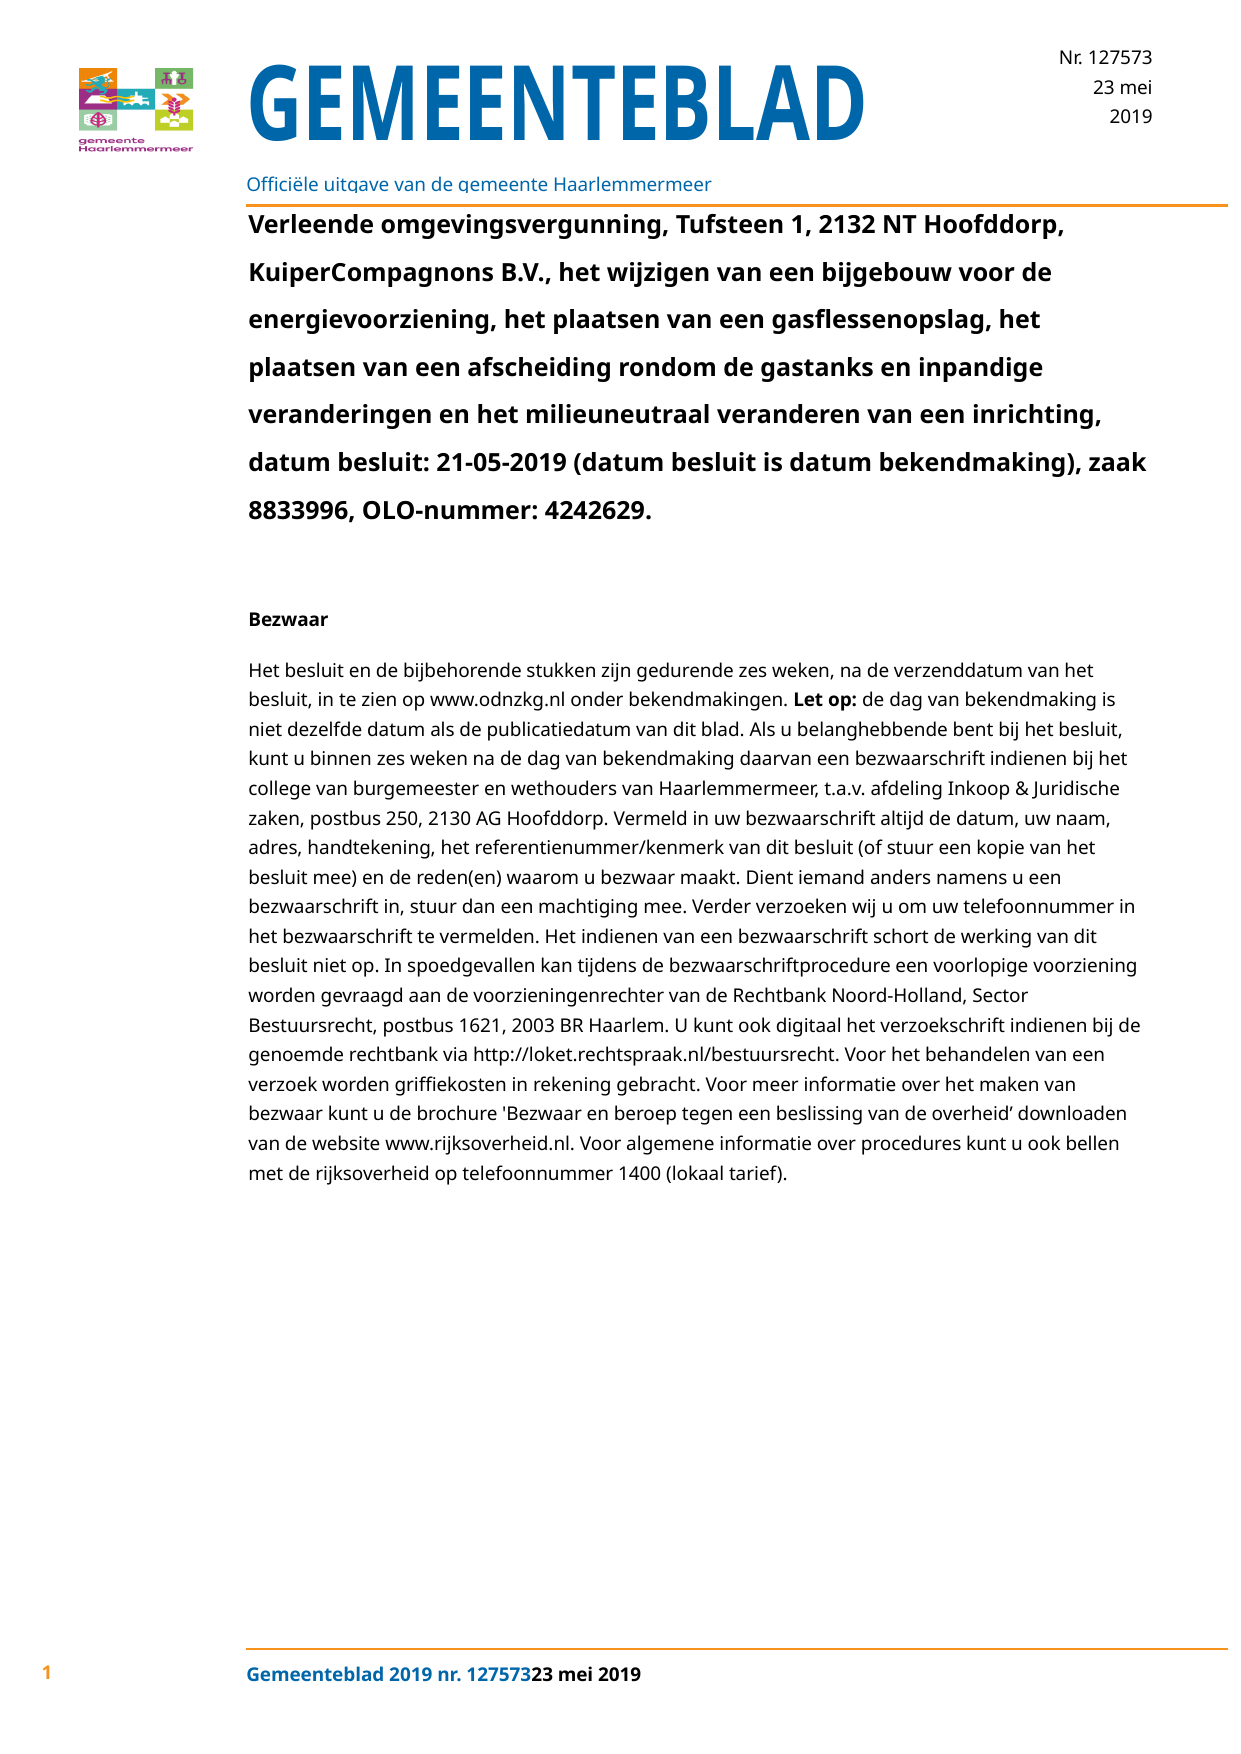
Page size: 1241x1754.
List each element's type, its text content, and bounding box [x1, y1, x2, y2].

text Bezwaar [248, 606, 1152, 632]
picture [41, 47, 231, 172]
text Het besluit en de bijbehorende stukken zijn gedurende zes weken, na de verzenddatum van het besluit, in te zien op www.odnzkg.nl onder bekendmakingen. Let op: de dag van bekendmaking is niet dezelfde datum als de publicatiedatum van dit blad. Als u belanghebbende bent bij het besluit, kunt u binnen zes weken na de dag van bekendmaking daarvan een bezwaarschrift indienen bij het college van burgemeester en wethouders van Haarlemmermeer, t.a.v. afdeling Inkoop & Juridische zaken, postbus 250, 2130 AG Hoofddorp. Vermeld in uw bezwaarschrift altijd de datum, uw naam, adres, handtekening, het referentienummer/kenmerk van dit besluit (of stuur een kopie van het besluit mee) en de reden(en) waarom u bezwaar maakt. Dient iemand anders namens u een bezwaarschrift in, stuur dan een machtiging mee. Verder verzoeken wij u om uw telefoonnummer in het bezwaarschrift te vermelden. Het indienen van een bezwaarschrift schort de werking van dit besluit niet op. In spoedgevallen kan tijdens de bezwaarschriftprocedure een voorlopige voorziening worden gevraagd aan de voorzieningenrechter van de Rechtbank Noord-Holland, Sector Bestuursrecht, postbus 1621, 2003 BR Haarlem. U kunt ook digitaal het verzoekschrift indienen bij de genoemde rechtbank via http://loket.rechtspraak.nl/bestuursrecht. Voor het behandelen van een verzoek worden griffiekosten in rekening gebracht. Voor meer informatie over het maken van bezwaar kunt u de brochure 'Bezwaar en beroep tegen een beslissing van de overheid’ downloaden van de website www.rijksoverheid.nl. Voor algemene informatie over procedures kunt u ook bellen met de rijksoverheid op telefoonnummer 1400 (lokaal tarief). [248, 657, 1152, 1185]
text Verleende omgevingsvergunning, Tufsteen 1, 2132 NT Hoofddorp, KuiperCompagnons B.V., het wijzigen van een bijgebouw voor de energievoorziening, het plaatsen van een gasflessenopslag, het plaatsen van een afscheiding rondom de gastanks en inpandige veranderingen en het milieuneutraal veranderen van een inrichting, datum besluit: 21-05-2019 (datum besluit is datum bekendmaking), zaak 8833996, OLO-nummer: 4242629. [248, 207, 1152, 526]
